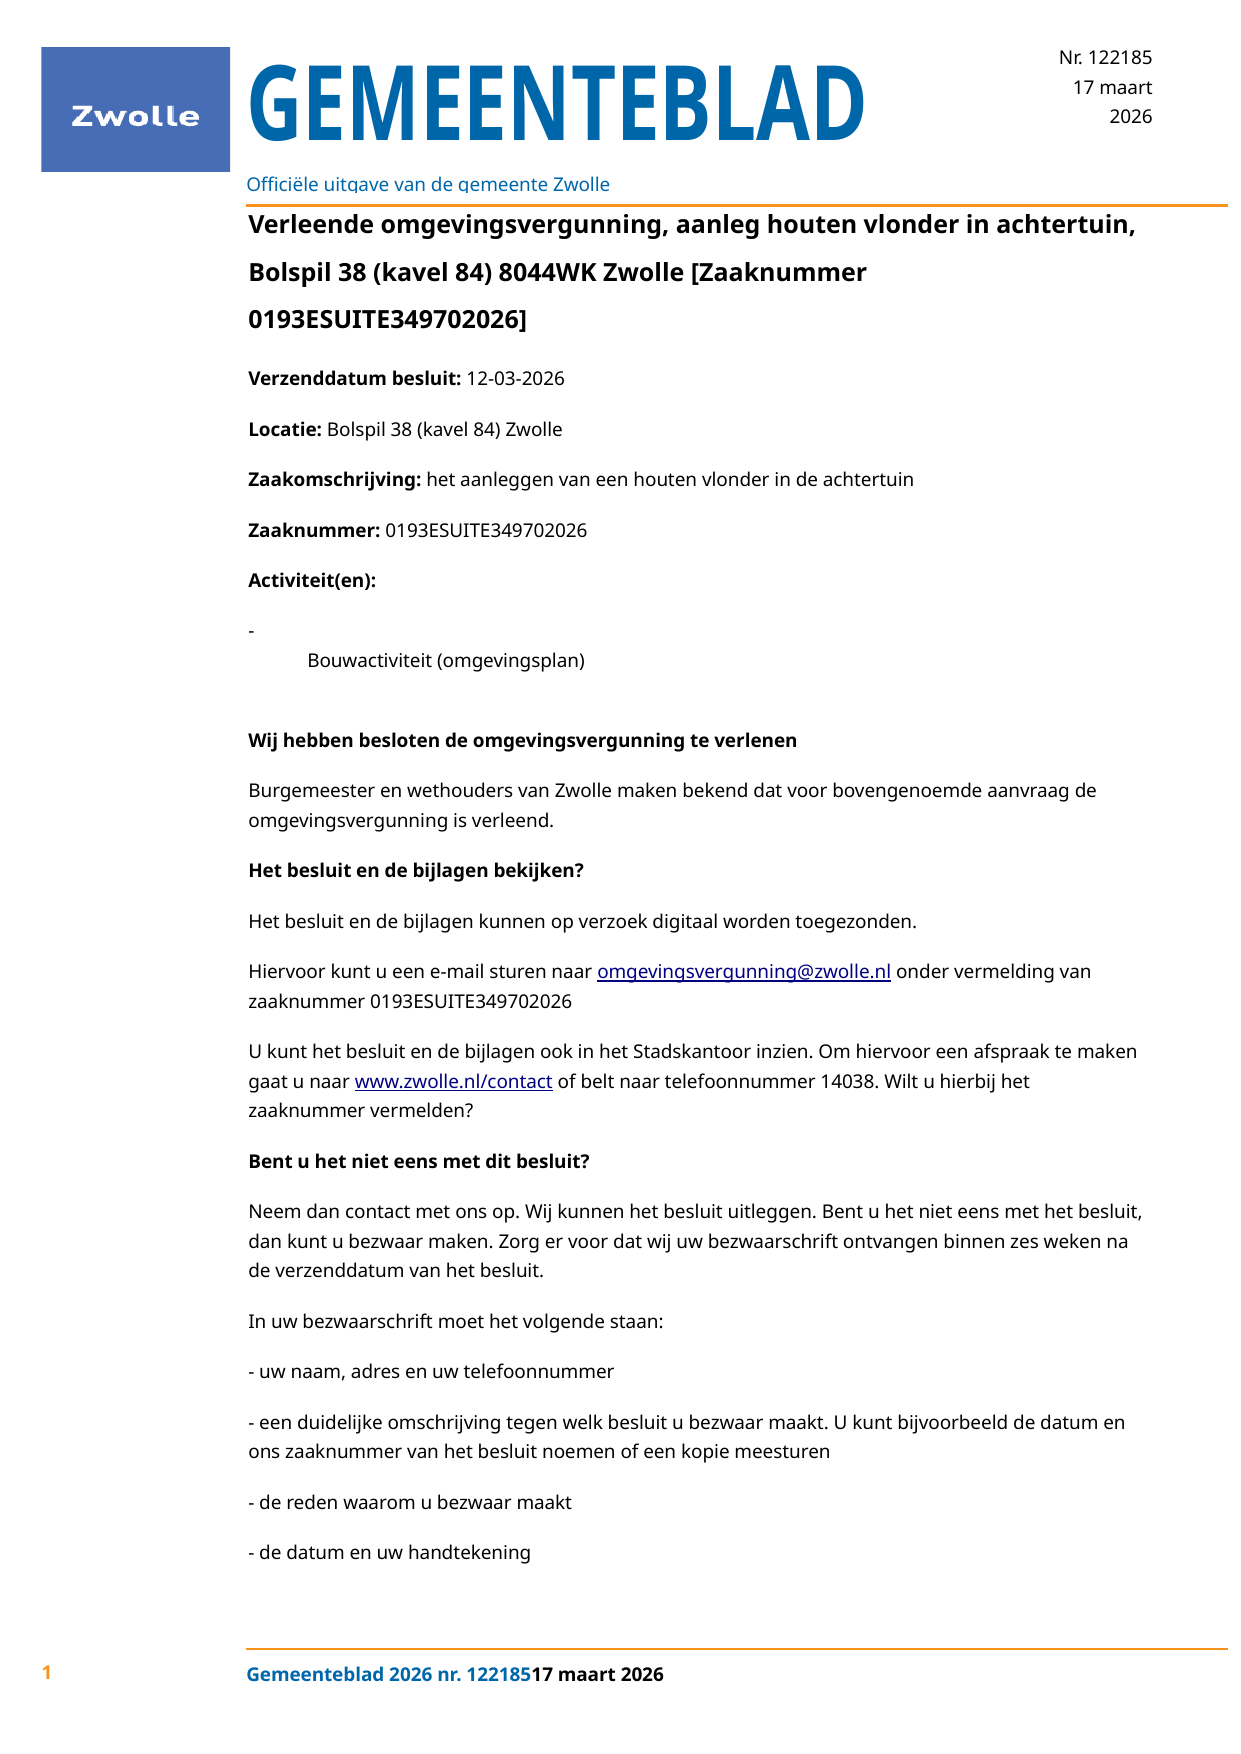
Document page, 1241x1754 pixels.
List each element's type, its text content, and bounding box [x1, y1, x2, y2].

text Verleende omgevingsvergunning, aanleg houten vlonder in achtertuin, Bolspil 38 (kavel 84) 8044WK Zwolle [Zaaknummer 0193ESUITE349702026] [248, 207, 1152, 336]
text - een duidelijke omschrijving tegen welk besluit u bezwaar maakt. U kunt bijvoorbeeld de datum en ons zaaknummer van het besluit noemen of een kopie meesturen [248, 1409, 1152, 1464]
text U kunt het besluit en de bijlagen ook in het Stadskantoor inzien. Om hiervoor een afspraak te maken gaat u naar www.zwolle.nl/contact of belt naar telefoonnummer 14038. Wilt u hierbij het zaaknummer vermelden? [248, 1038, 1152, 1123]
text Burgemeester en wethouders van Zwolle maken bekend dat voor bovengenoemde aanvraag de omgevingsvergunning is verleend. [248, 778, 1152, 833]
text Hiervoor kunt u een e-mail sturen naar omgevingsvergunning@zwolle.nl onder vermelding van zaaknummer 0193ESUITE349702026 [248, 958, 1152, 1014]
text Activiteit(en): [248, 567, 1152, 593]
text Verzenddatum besluit: 12-03-2026 [248, 366, 1152, 391]
text Bent u het niet eens met dit besluit? [248, 1148, 1152, 1174]
text Wij hebben besloten de omgevingsvergunning te verlenen [248, 727, 1152, 753]
text - de reden waarom u bezwaar maakt [248, 1489, 1152, 1514]
text - uw naam, adres en uw telefoonnummer [248, 1358, 1152, 1384]
list Bouwactiviteit (omgevingsplan) [248, 647, 1152, 673]
text - de datum en uw handtekening [248, 1539, 1152, 1565]
text Het besluit en de bijlagen kunnen op verzoek digitaal worden toegezonden. [248, 908, 1152, 934]
text Het besluit en de bijlagen bekijken? [248, 858, 1152, 883]
text Zaaknummer: 0193ESUITE349702026 [248, 517, 1152, 542]
text Zaakomschrijving: het aanleggen van een houten vlonder in de achtertuin [248, 466, 1152, 492]
text Locatie: Bolspil 38 (kavel 84) Zwolle [248, 416, 1152, 442]
text Neem dan contact met ons op. Wij kunnen het besluit uitleggen. Bent u het niet eens met het besluit, dan kunt u bezwaar maken. Zorg er voor dat wij uw bezwaarschrift ontvangen binnen zes weken na de verzenddatum van het besluit. [248, 1198, 1152, 1283]
picture [41, 47, 231, 172]
text In uw bezwaarschrift moet het volgende staan: [248, 1308, 1152, 1334]
